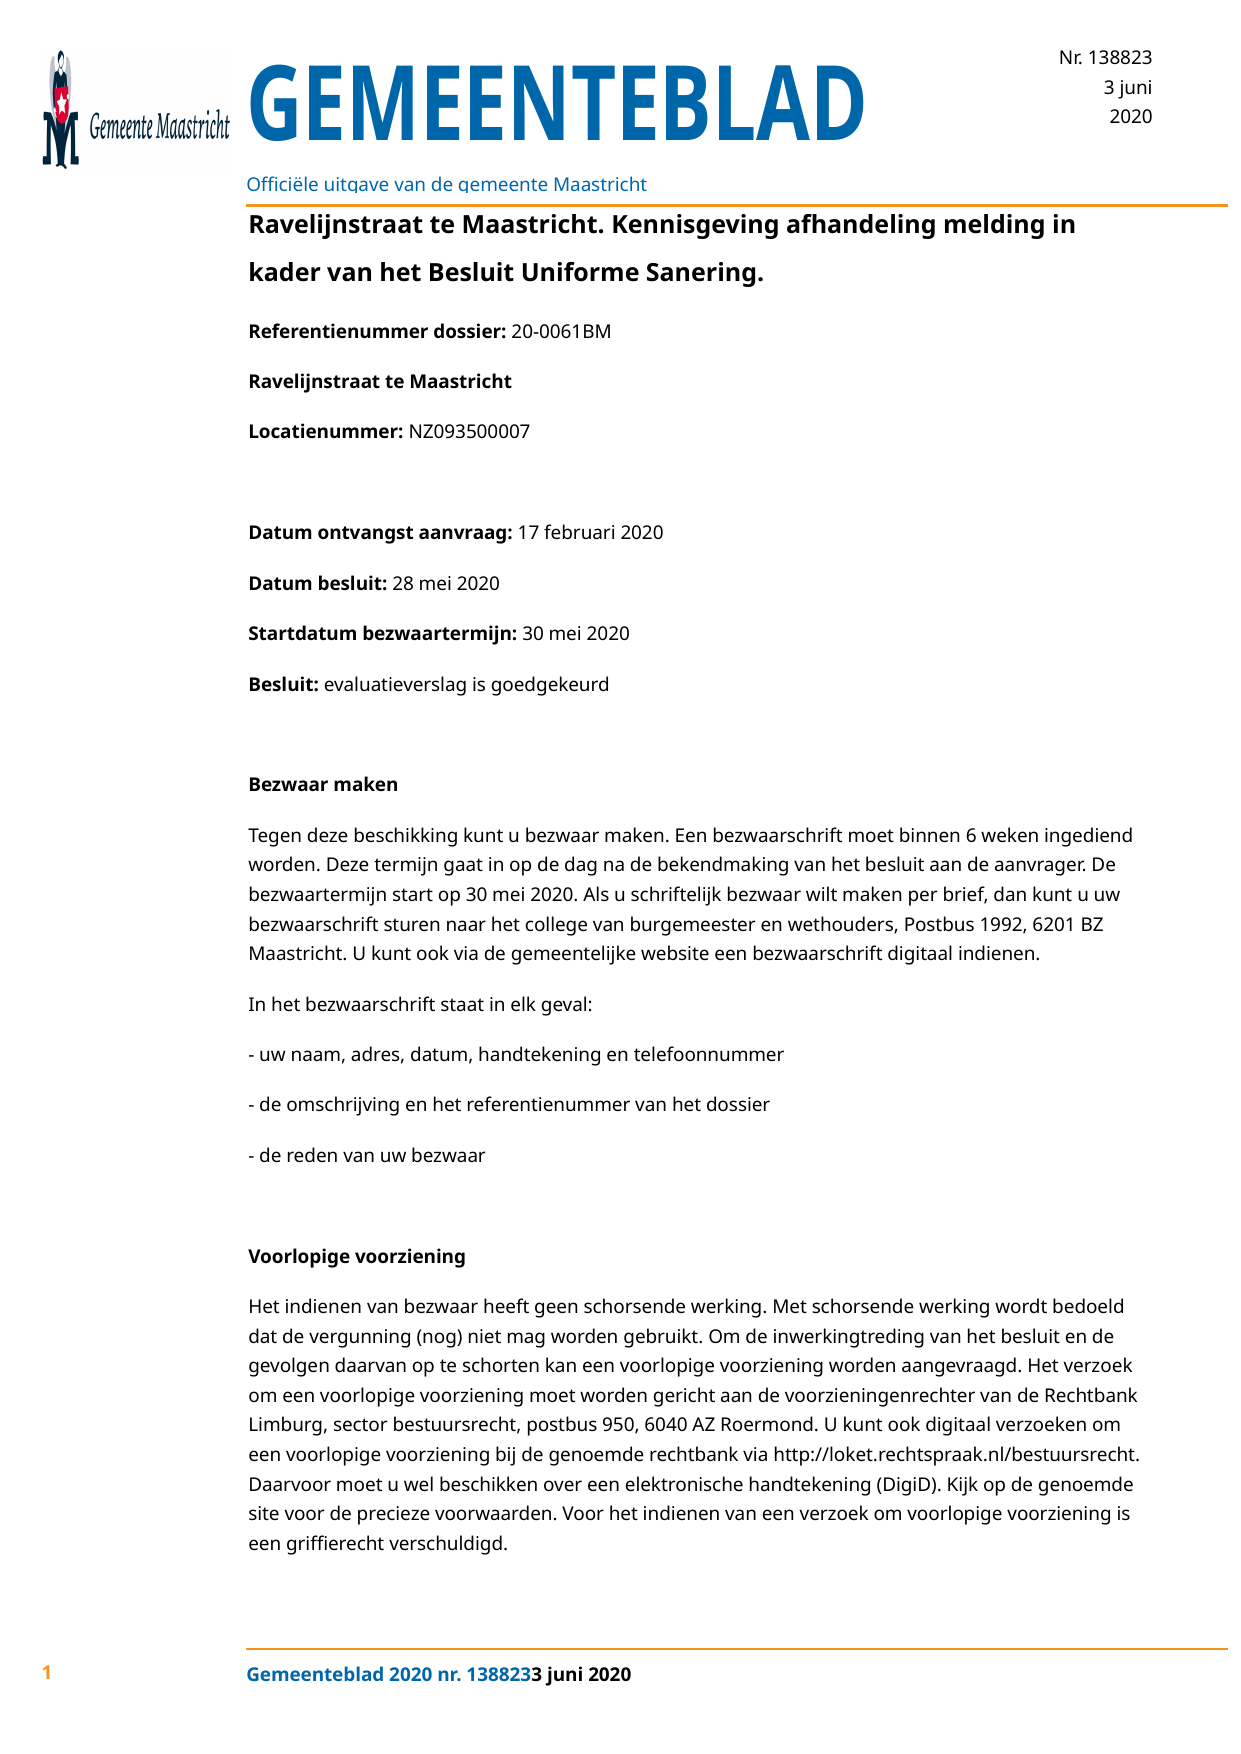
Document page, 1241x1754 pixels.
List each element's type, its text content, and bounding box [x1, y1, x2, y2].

text Referentienummer dossier: 20-0061BM [248, 318, 1152, 344]
text Ravelijnstraat te Maastricht [248, 368, 1152, 394]
text Bezwaar maken [248, 772, 1152, 797]
text - uw naam, adres, datum, handtekening en telefoonnummer [248, 1041, 1152, 1067]
text Locatienummer: NZ093500007 [248, 419, 1152, 444]
text Het indienen van bezwaar heeft geen schorsende werking. Met schorsende werking wordt bedoeld dat de vergunning (nog) niet mag worden gebruikt. Om de inwerkingtreding van het besluit en de gevolgen daarvan op te schorten kan een voorlopige voorziening worden aangevraagd. Het verzoek om een voorlopige voorziening moet worden gericht aan de voorzieningenrechter van de Rechtbank Limburg, sector bestuursrecht, postbus 950, 6040 AZ Roermond. U kunt ook digitaal verzoeken om een voorlopige voorziening bij de genoemde rechtbank via http://loket.rechtspraak.nl/bestuursrecht. Daarvoor moet u wel beschikken over een elektronische handtekening (DigiD). Kijk op de genoemde site voor de precieze voorwaarden. Voor het indienen van een verzoek om voorlopige voorziening is een griffierecht verschuldigd. [248, 1293, 1152, 1556]
text Besluit: evaluatieverslag is goedgekeurd [248, 671, 1152, 697]
text Tegen deze beschikking kunt u bezwaar maken. Een bezwaarschrift moet binnen 6 weken ingediend worden. Deze termijn gaat in op de dag na de bekendmaking van het besluit aan de aanvrager. De bezwaartermijn start op 30 mei 2020. Als u schriftelijk bezwaar wilt maken per brief, dan kunt u uw bezwaarschrift sturen naar het college van burgemeester en wethouders, Postbus 1992, 6201 BZ Maastricht. U kunt ook via de gemeentelijke website een bezwaarschrift digitaal indienen. [248, 822, 1152, 966]
text In het bezwaarschrift staat in elk geval: [248, 991, 1152, 1017]
text - de reden van uw bezwaar [248, 1142, 1152, 1168]
text - de omschrijving en het referentienummer van het dossier [248, 1092, 1152, 1117]
text Datum besluit: 28 mei 2020 [248, 570, 1152, 596]
text Ravelijnstraat te Maastricht. Kennisgeving afhandeling melding in kader van het Besluit Uniforme Sanering. [248, 207, 1152, 288]
text Datum ontvangst aanvraag: 17 februari 2020 [248, 519, 1152, 545]
text Startdatum bezwaartermijn: 30 mei 2020 [248, 620, 1152, 646]
picture [41, 47, 231, 172]
text Voorlopige voorziening [248, 1243, 1152, 1269]
